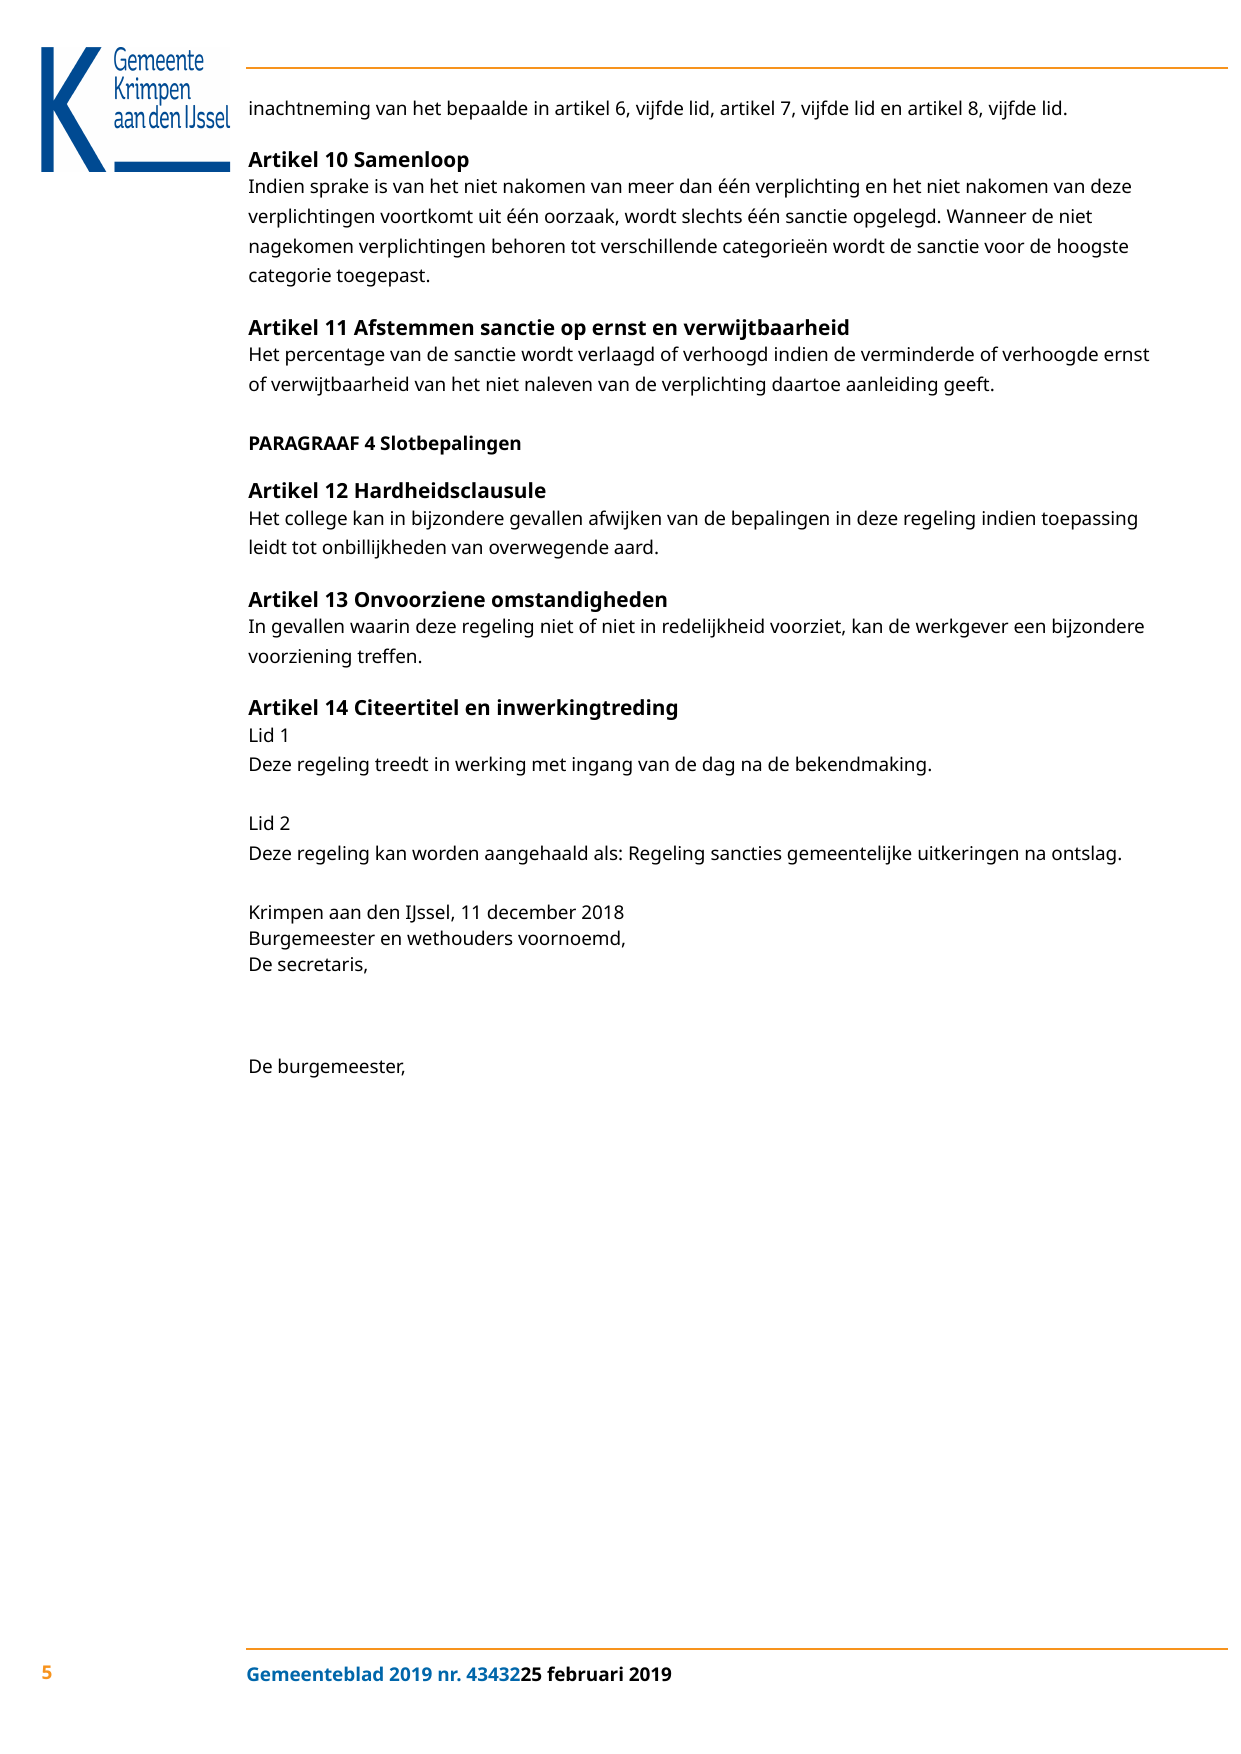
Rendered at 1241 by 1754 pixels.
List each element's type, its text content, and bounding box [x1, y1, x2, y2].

text Lid 1 [248, 722, 1152, 748]
picture [41, 47, 231, 172]
text Artikel 11 Afstemmen sanctie op ernst en verwijtbaarheid [248, 313, 1152, 341]
text Artikel 10 Samenloop [248, 145, 1152, 174]
text De burgemeester, [248, 1054, 1152, 1079]
text inachtneming van het bepaalde in artikel 6, vijfde lid, artikel 7, vijfde lid en artikel 8, vijfde lid. [248, 95, 1152, 121]
text Indien sprake is van het niet nakomen van meer dan één verplichting en het niet nakomen van deze verplichtingen voortkomt uit één oorzaak, wordt slechts één sanctie opgelegd. Wanneer de niet nagekomen verplichtingen behoren tot verschillende categorieën wordt de sanctie voor de hoogste categorie toegepast. [248, 174, 1152, 288]
text Burgemeester en wethouders voornoemd, [248, 925, 1152, 951]
text Artikel 12 Hardheidsclausule [248, 477, 1152, 505]
text PARAGRAAF 4 Slotbepalingen [248, 430, 1152, 456]
text Het college kan in bijzondere gevallen afwijken van de bepalingen in deze regeling indien toepassing leidt tot onbillijkheden van overwegende aard. [248, 505, 1152, 560]
text Artikel 14 Citeertitel en inwerkingtreding [248, 693, 1152, 722]
text Krimpen aan den IJssel, 11 december 2018 [248, 899, 1152, 925]
text Lid 2 [248, 811, 1152, 836]
text In gevallen waarin deze regeling niet of niet in redelijkheid voorziet, kan de werkgever een bijzondere voorziening treffen. [248, 613, 1152, 669]
text De secretaris, [248, 951, 1152, 977]
text Deze regeling kan worden aangehaald als: Regeling sancties gemeentelijke uitkeringen na ontslag. [248, 840, 1152, 866]
text Deze regeling treedt in werking met ingang van de dag na de bekendmaking. [248, 751, 1152, 777]
text Artikel 13 Onvoorziene omstandigheden [248, 585, 1152, 613]
text Het percentage van de sanctie wordt verlaagd of verhoogd indien de verminderde of verhoogde ernst of verwijtbaarheid van het niet naleven van de verplichting daartoe aanleiding geeft. [248, 341, 1152, 397]
